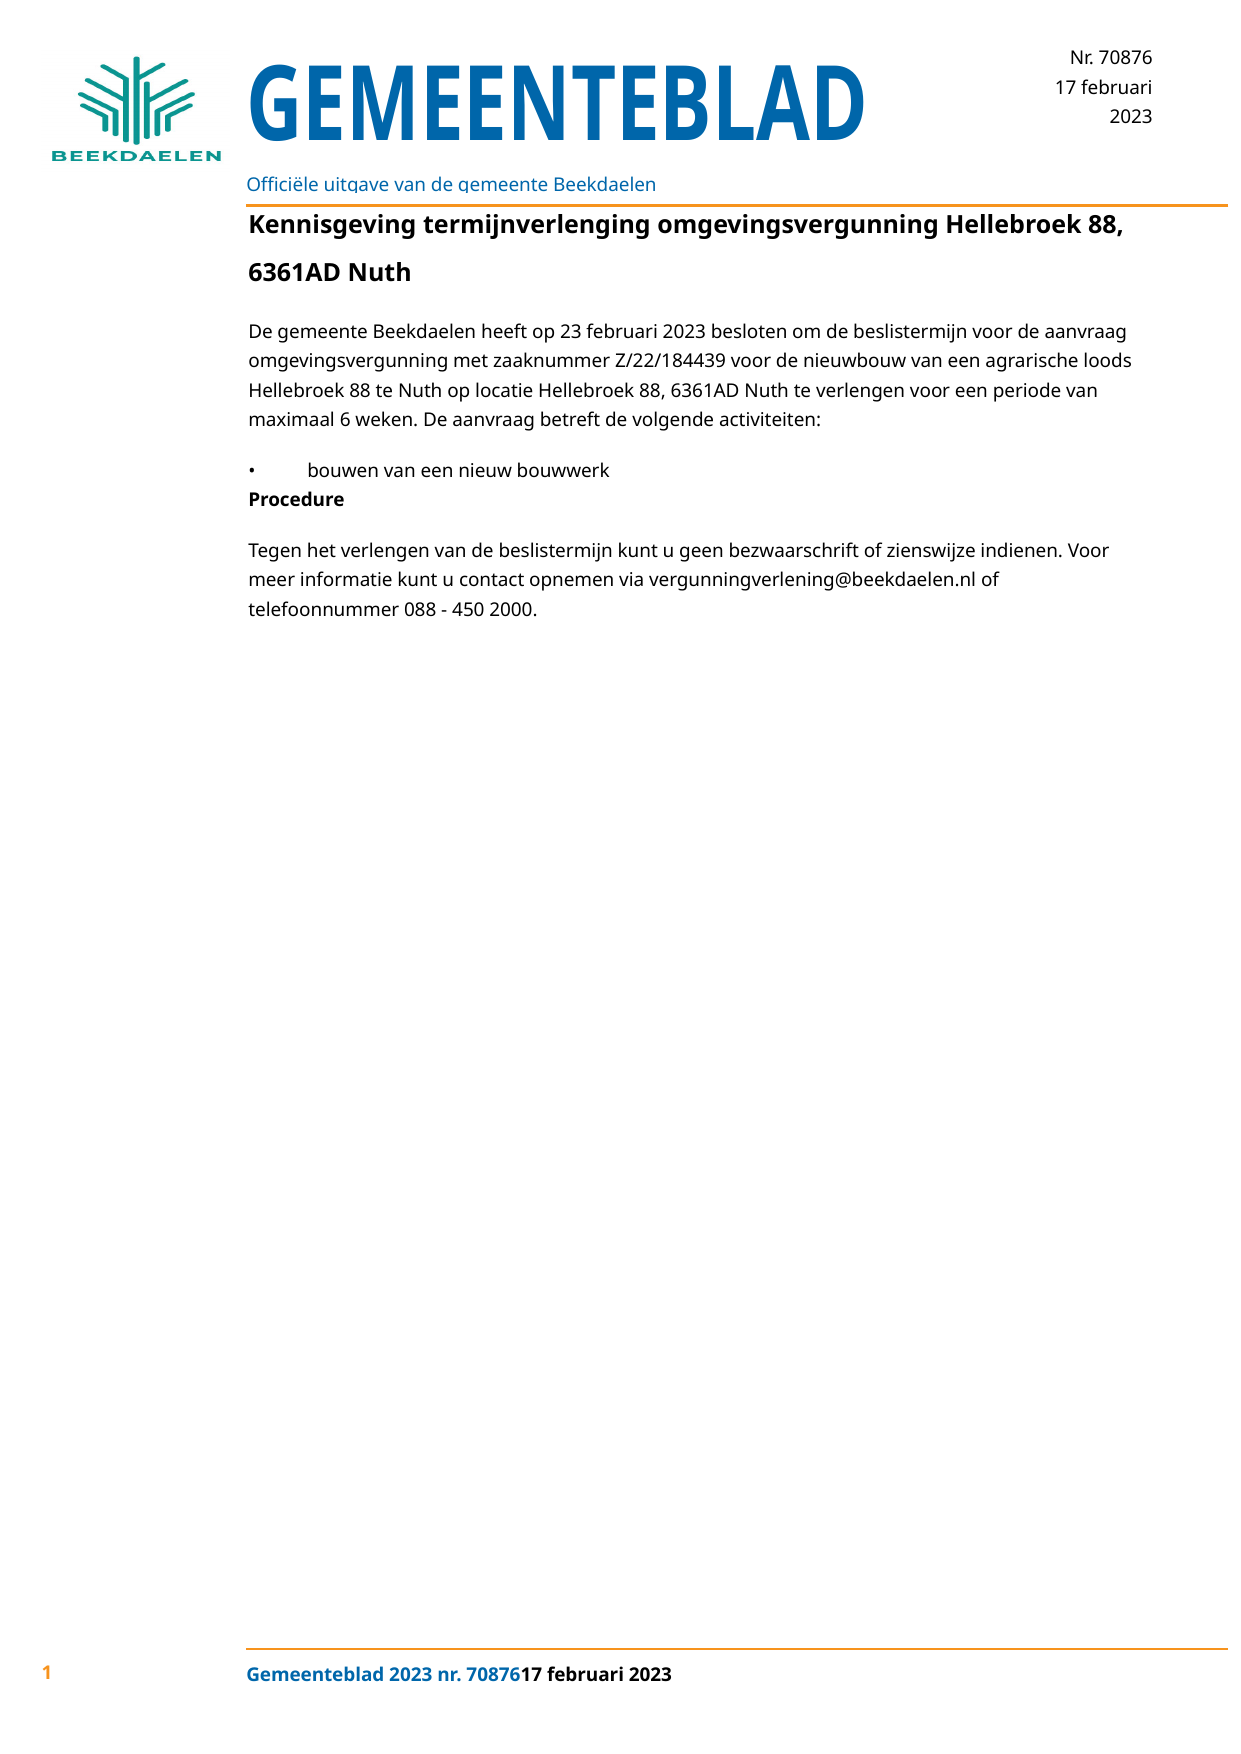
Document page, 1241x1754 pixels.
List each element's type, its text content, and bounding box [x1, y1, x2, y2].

text Kennisgeving termijnverlenging omgevingsvergunning Hellebroek 88, 6361AD Nuth [248, 207, 1152, 288]
text De gemeente Beekdaelen heeft op 23 februari 2023 besloten om de beslistermijn voor de aanvraag omgevingsvergunning met zaaknummer Z/22/184439 voor de nieuwbouw van een agrarische loods Hellebroek 88 te Nuth op locatie Hellebroek 88, 6361AD Nuth te verlengen voor een periode van maximaal 6 weken. De aanvraag betreft de volgende activiteiten: [248, 318, 1152, 432]
list bouwen van een nieuw bouwwerk [248, 457, 1152, 483]
picture [41, 47, 231, 172]
text Tegen het verlengen van de beslistermijn kunt u geen bezwaarschrift of zienswijze indienen. Voor meer informatie kunt u contact opnemen via vergunningverlening@beekdaelen.nl of telefoonnummer 088 - 450 2000. [248, 537, 1152, 622]
text Procedure [248, 487, 1152, 512]
